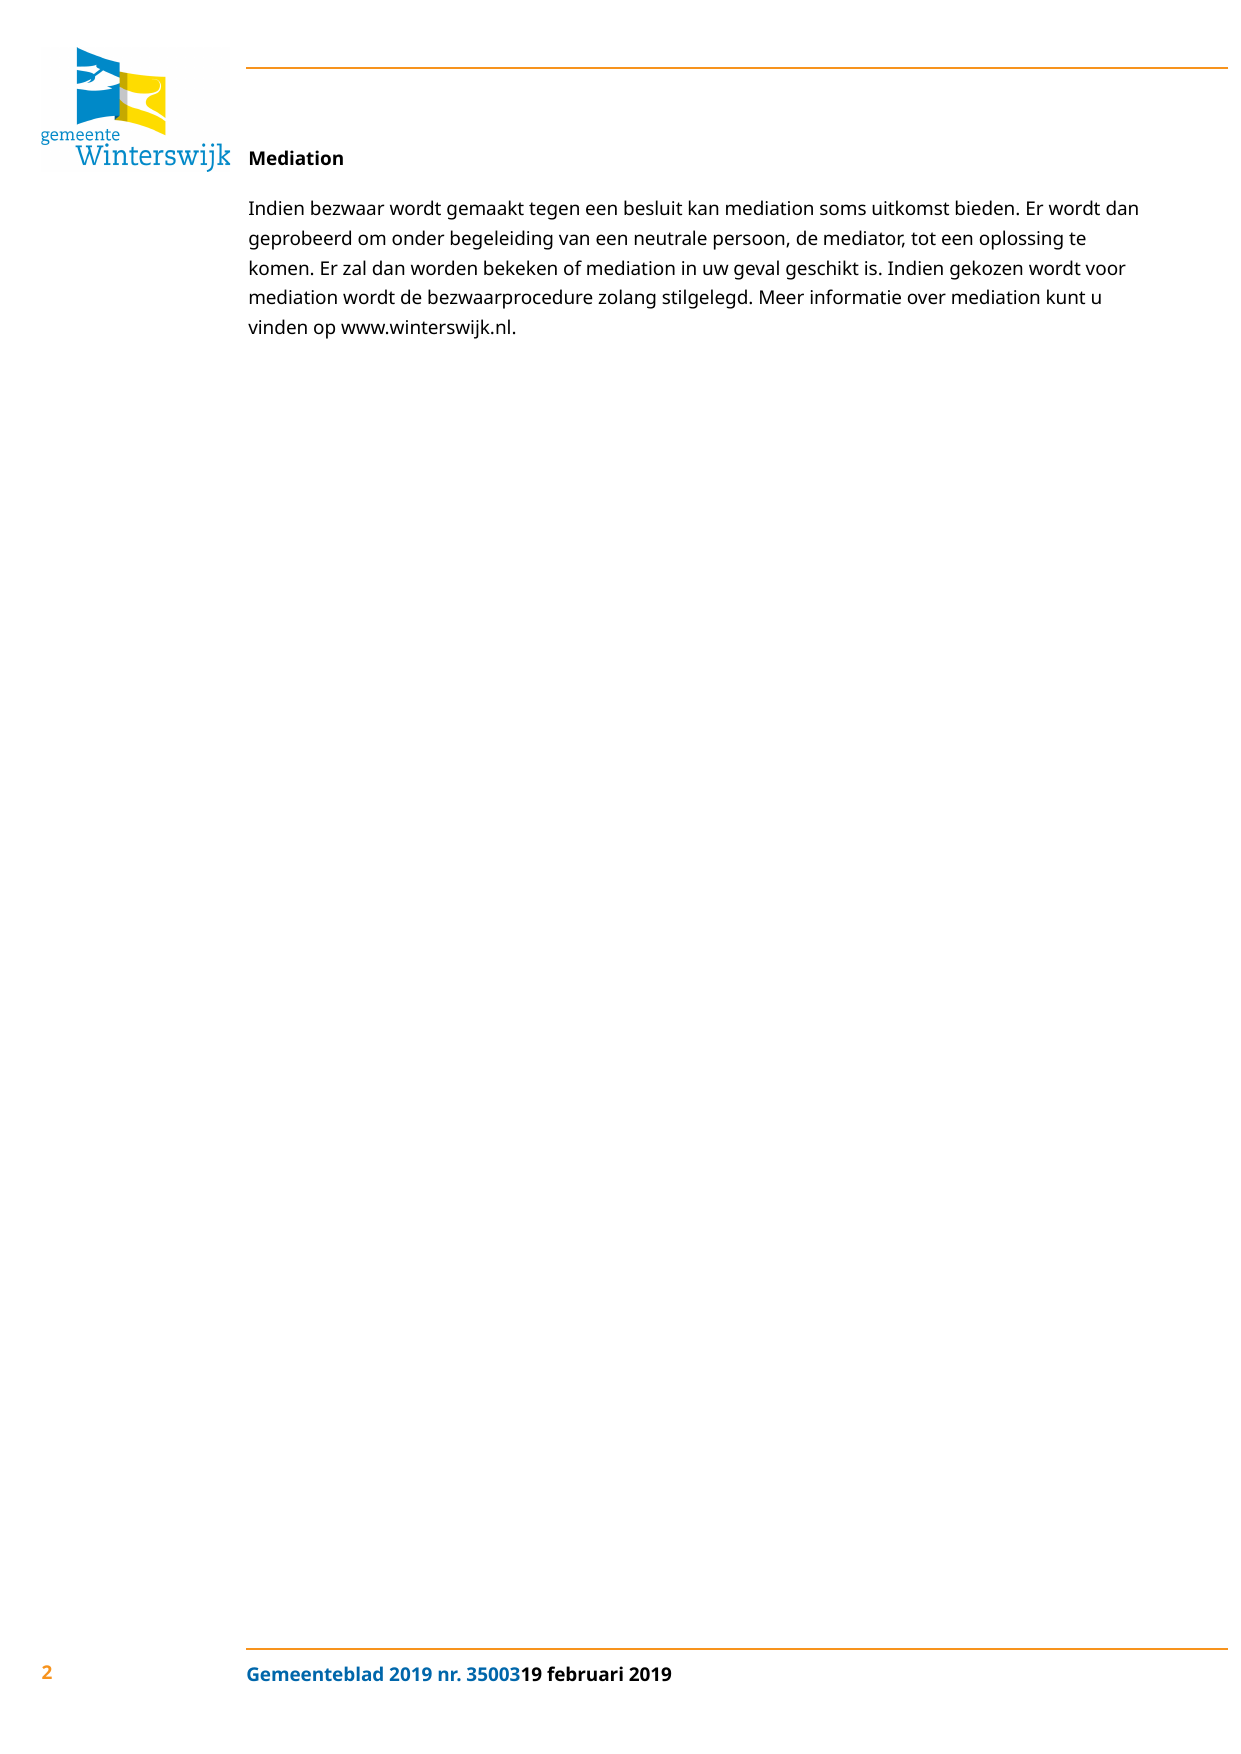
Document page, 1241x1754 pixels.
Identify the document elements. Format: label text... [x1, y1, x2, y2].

text Indien bezwaar wordt gemaakt tegen een besluit kan mediation soms uitkomst bieden. Er wordt dan geprobeerd om onder begeleiding van een neutrale persoon, de mediator, tot een oplossing te komen. Er zal dan worden bekeken of mediation in uw geval geschikt is. Indien gekozen wordt voor mediation wordt de bezwaarprocedure zolang stilgelegd. Meer informatie over mediation kunt u vinden op www.winterswijk.nl. [248, 196, 1152, 340]
text Mediation [248, 145, 1152, 171]
picture [41, 47, 231, 172]
picture [225, 153, 231, 162]
